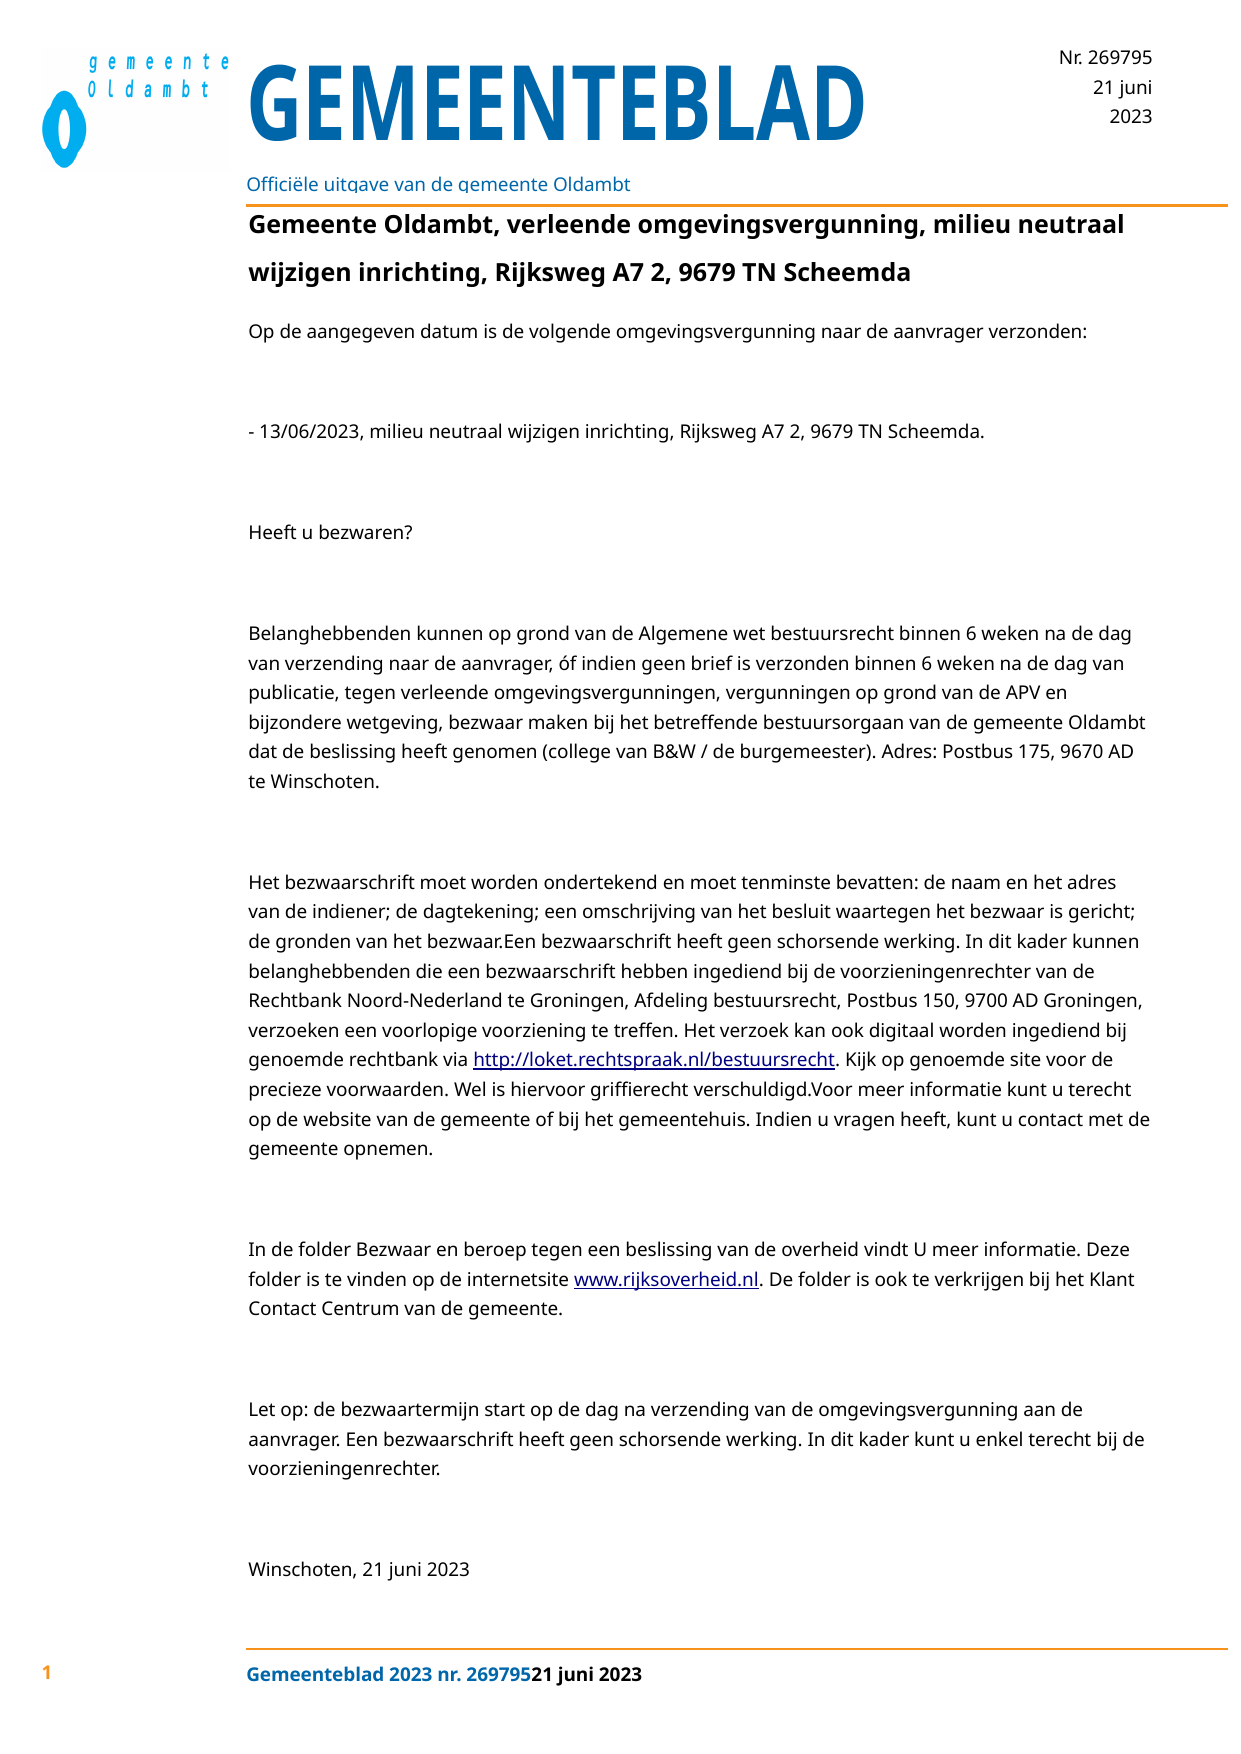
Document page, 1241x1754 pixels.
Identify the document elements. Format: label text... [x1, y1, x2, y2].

picture [41, 47, 231, 172]
text Winschoten, 21 juni 2023 [248, 1556, 1152, 1582]
text - 13/06/2023, milieu neutraal wijzigen inrichting, Rijksweg A7 2, 9679 TN Scheemda. [248, 419, 1152, 444]
text Gemeente Oldambt, verleende omgevingsvergunning, milieu neutraal wijzigen inrichting, Rijksweg A7 2, 9679 TN Scheemda [248, 207, 1152, 288]
text In de folder Bezwaar en beroep tegen een beslissing van de overheid vindt U meer informatie. Deze folder is te vinden op de internetsite www.rijksoverheid.nl. De folder is ook te verkrijgen bij het Klant Contact Centrum van de gemeente. [248, 1236, 1152, 1321]
text Het bezwaarschrift moet worden ondertekend en moet tenminste bevatten: de naam en het adres van de indiener; de dagtekening; een omschrijving van het besluit waartegen het bezwaar is gericht; de gronden van het bezwaar.Een bezwaarschrift heeft geen schorsende werking. In dit kader kunnen belanghebbenden die een bezwaarschrift hebben ingediend bij de voorzieningenrechter van de Rechtbank Noord-Nederland te Groningen, Afdeling bestuursrecht, Postbus 150, 9700 AD Groningen, verzoeken een voorlopige voorziening te treffen. Het verzoek kan ook digitaal worden ingediend bij genoemde rechtbank via http://loket.rechtspraak.nl/bestuursrecht. Kijk op genoemde site voor de precieze voorwaarden. Wel is hiervoor griffierecht verschuldigd.Voor meer informatie kunt u terecht op de website van de gemeente of bij het gemeentehuis. Indien u vragen heeft, kunt u contact met de gemeente opnemen. [248, 869, 1152, 1161]
text Belanghebbenden kunnen op grond van de Algemene wet bestuursrecht binnen 6 weken na de dag van verzending naar de aanvrager, óf indien geen brief is verzonden binnen 6 weken na de dag van publicatie, tegen verleende omgevingsvergunningen, vergunningen op grond van de APV en bijzondere wetgeving, bezwaar maken bij het betreffende bestuursorgaan van de gemeente Oldambt dat de beslissing heeft genomen (college van B&W / de burgemeester). Adres: Postbus 175, 9670 AD te Winschoten. [248, 620, 1152, 794]
text Let op: de bezwaartermijn start op de dag na verzending van de omgevingsvergunning aan de aanvrager. Een bezwaarschrift heeft geen schorsende werking. In dit kader kunt u enkel terecht bij de voorzieningenrechter. [248, 1396, 1152, 1481]
text Heeft u bezwaren? [248, 519, 1152, 545]
text Op de aangegeven datum is de volgende omgevingsvergunning naar de aanvrager verzonden: [248, 318, 1152, 344]
